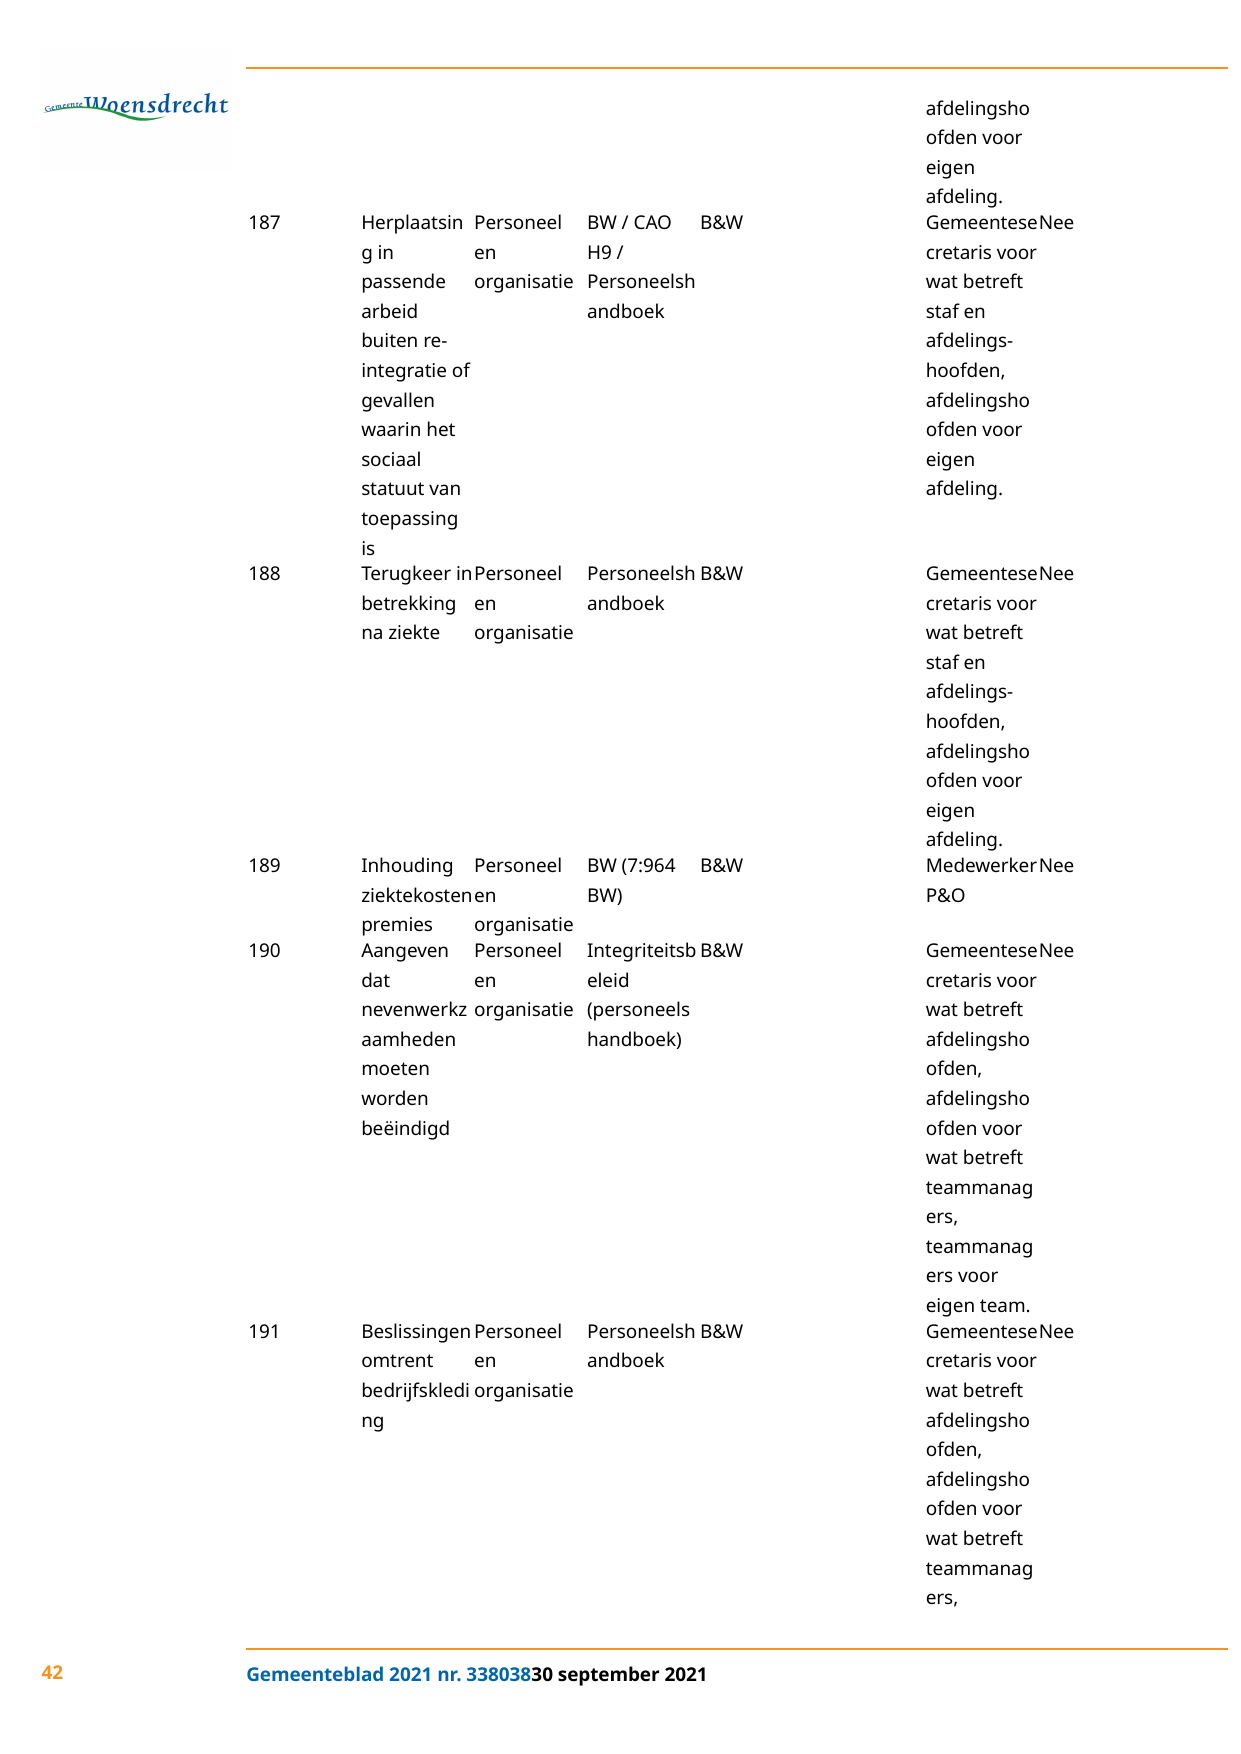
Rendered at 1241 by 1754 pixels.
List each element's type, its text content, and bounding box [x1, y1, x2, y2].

table_cell [700, 95, 813, 209]
table_cell Gemeentesecretaris voor wat betreft afdelingshoofden, afdelingshoofden voor wat betreft teammanagers, [926, 1318, 1038, 1610]
table_cell [813, 853, 926, 937]
table_cell [1039, 95, 1152, 209]
table_cell Integriteitsbeleid (personeelshandboek) [587, 937, 700, 1318]
table_cell Personeel en organisatie [474, 853, 587, 937]
table_cell [587, 95, 700, 209]
table_cell Nee [1039, 1318, 1152, 1610]
table_cell Nee [1039, 560, 1152, 852]
table_cell B&W [700, 853, 813, 937]
table_cell B&W [700, 937, 813, 1318]
table_cell Personeel en organisatie [474, 1318, 587, 1610]
table_cell [361, 95, 474, 209]
table_cell Beslissingen omtrent bedrijfskleding [361, 1318, 474, 1610]
table_cell BW / CAO H9 / Personeelshandboek [587, 209, 700, 560]
table_cell Personeelshandboek [587, 560, 700, 852]
table_cell Personeel en organisatie [474, 937, 587, 1318]
table_cell B&W [700, 209, 813, 560]
table_cell [813, 937, 926, 1318]
table_cell B&W [700, 560, 813, 852]
table_cell B&W [700, 1318, 813, 1610]
table_cell Terugkeer in betrekking na ziekte [361, 560, 474, 852]
table_cell [813, 95, 926, 209]
table_cell Medewerker P&O [926, 853, 1038, 937]
table_cell Inhouding ziektekostenpremies [361, 853, 474, 937]
table_cell Nee [1039, 937, 1152, 1318]
table_cell afdelingshoofden voor eigen afdeling. [926, 95, 1038, 209]
table_cell Herplaatsing in passende arbeid buiten re-integratie of gevallen waarin het sociaal statuut van toepassing is [361, 209, 474, 560]
table_cell Nee [1039, 209, 1152, 560]
table_cell [813, 209, 926, 560]
picture [41, 47, 231, 172]
table_cell BW (7:964 BW) [587, 853, 700, 937]
table_cell 190 [248, 937, 361, 1318]
table_cell 189 [248, 853, 361, 937]
table_cell 191 [248, 1318, 361, 1610]
table_cell Gemeentesecretaris voor wat betreft staf en afdelings-hoofden, afdelingshoofden voor eigen afdeling. [926, 560, 1038, 852]
table_cell Aangeven dat nevenwerkzaamheden moeten worden beëindigd [361, 937, 474, 1318]
table_cell [813, 560, 926, 852]
table_cell [813, 1318, 926, 1610]
table_cell 188 [248, 560, 361, 852]
table_cell [248, 95, 361, 209]
table_cell Personeel en organisatie [474, 209, 587, 560]
table_cell Nee [1039, 853, 1152, 937]
table_cell Gemeentesecretaris voor wat betreft afdelingshoofden, afdelingshoofden voor wat betreft teammanagers, teammanagers voor eigen team. [926, 937, 1038, 1318]
table_cell [474, 95, 587, 209]
table_cell Gemeentesecretaris voor wat betreft staf en afdelings-hoofden, afdelingshoofden voor eigen afdeling. [926, 209, 1038, 560]
table_cell Personeel en organisatie [474, 560, 587, 852]
table_cell Personeelshandboek [587, 1318, 700, 1610]
table_cell 187 [248, 209, 361, 560]
